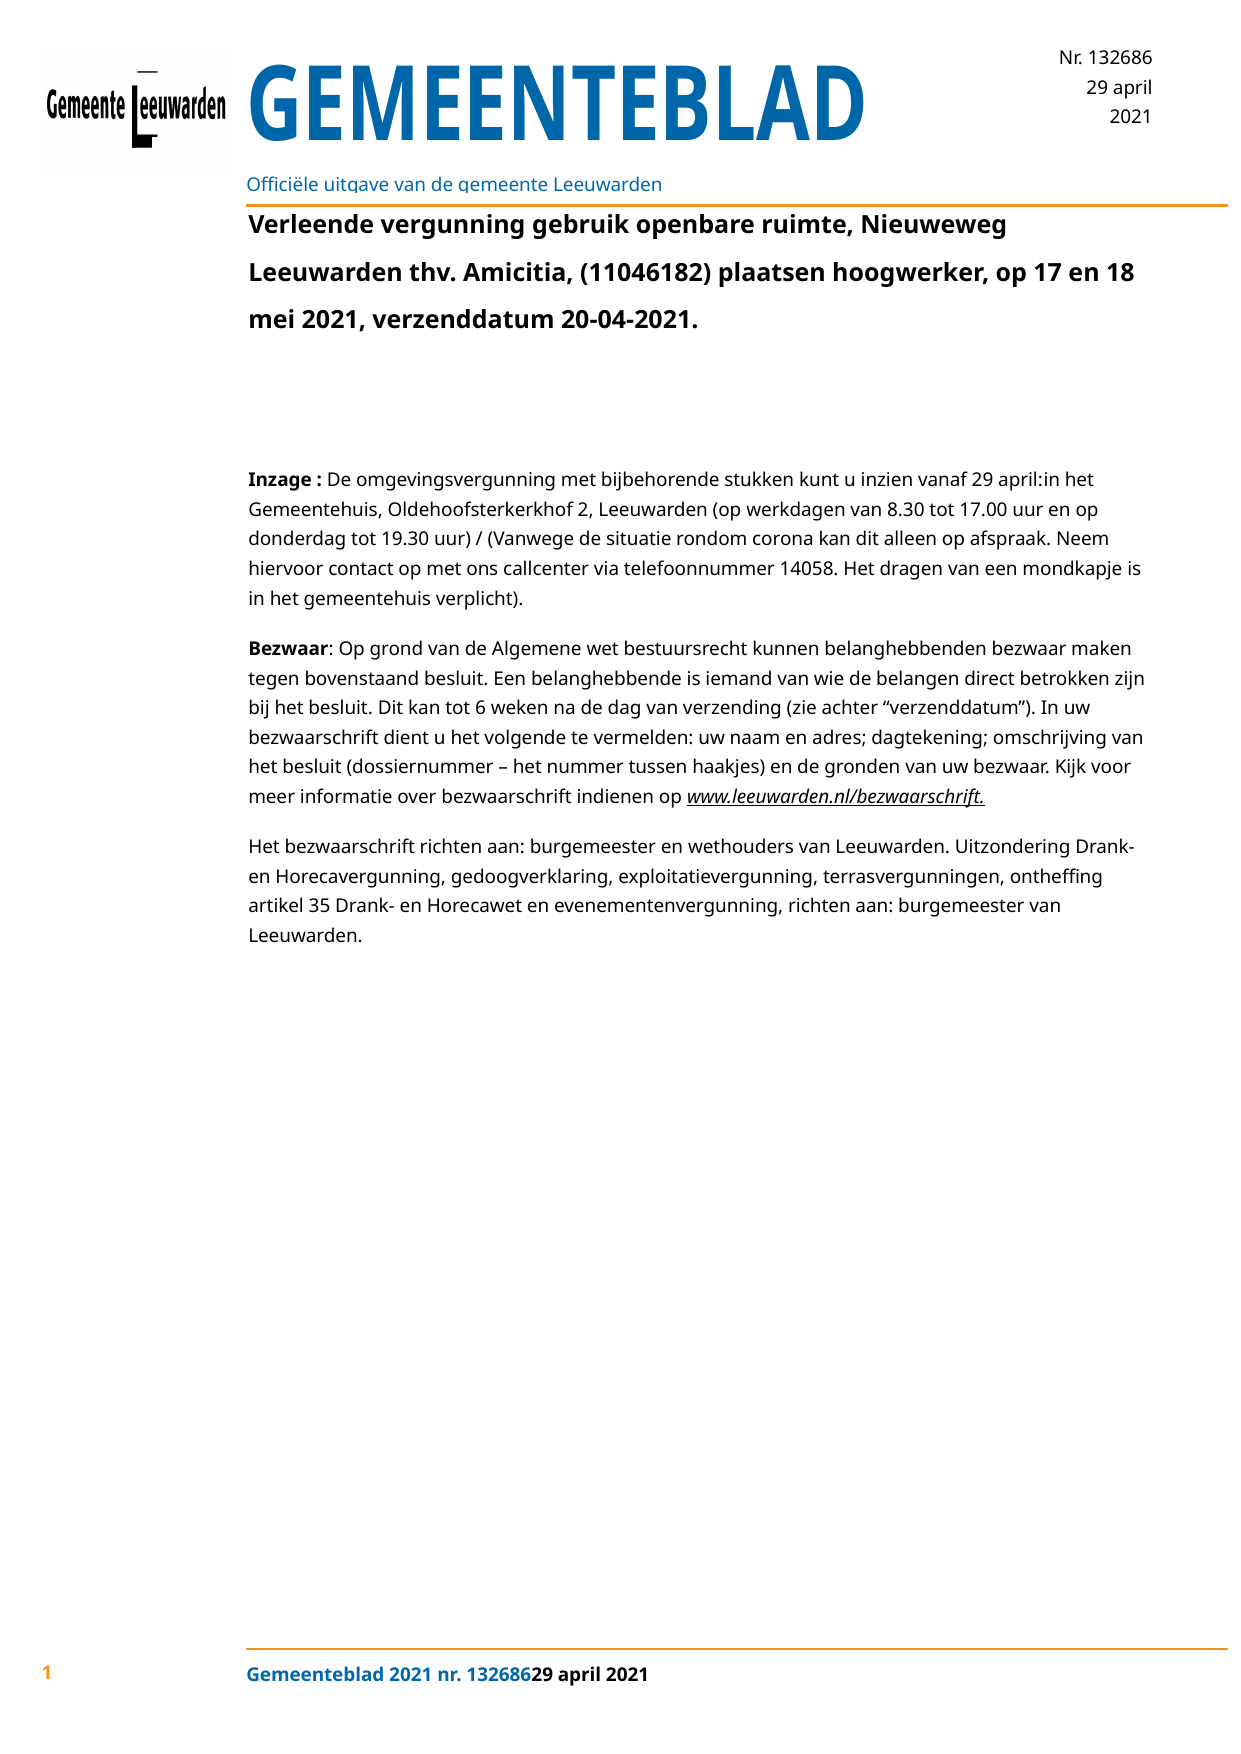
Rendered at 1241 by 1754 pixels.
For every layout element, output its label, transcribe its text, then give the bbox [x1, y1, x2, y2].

picture [41, 47, 231, 172]
text Inzage : De omgevingsvergunning met bijbehorende stukken kunt u inzien vanaf 29 april:in het Gemeentehuis, Oldehoofsterkerkhof 2, Leeuwarden (op werkdagen van 8.30 tot 17.00 uur en op donderdag tot 19.30 uur) / (Vanwege de situatie rondom corona kan dit alleen op afspraak. Neem hiervoor contact op met ons callcenter via telefoonnummer 14058. Het dragen van een mondkapje is in het gemeentehuis verplicht). [248, 466, 1152, 610]
text Het bezwaarschrift richten aan: burgemeester en wethouders van Leeuwarden. Uitzondering Drank- en Horecavergunning, gedoogverklaring, exploitatievergunning, terrasvergunningen, ontheffing artikel 35 Drank- en Horecawet en evenementenvergunning, richten aan: burgemeester van Leeuwarden. [248, 833, 1152, 948]
text Verleende vergunning gebruik openbare ruimte, Nieuweweg Leeuwarden thv. Amicitia, (11046182) plaatsen hoogwerker, op 17 en 18 mei 2021, verzenddatum 20-04-2021. [248, 207, 1152, 336]
text Bezwaar: Op grond van de Algemene wet bestuursrecht kunnen belanghebbenden bezwaar maken tegen bovenstaand besluit. Een belanghebbende is iemand van wie de belangen direct betrokken zijn bij het besluit. Dit kan tot 6 weken na de dag van verzending (zie achter “verzenddatum”). In uw bezwaarschrift dient u het volgende te vermelden: uw naam en adres; dagtekening; omschrijving van het besluit (dossiernummer – het nummer tussen haakjes) en de gronden van uw bezwaar. Kijk voor meer informatie over bezwaarschrift indienen op www.leeuwarden.nl/bezwaarschrift. [248, 635, 1152, 809]
